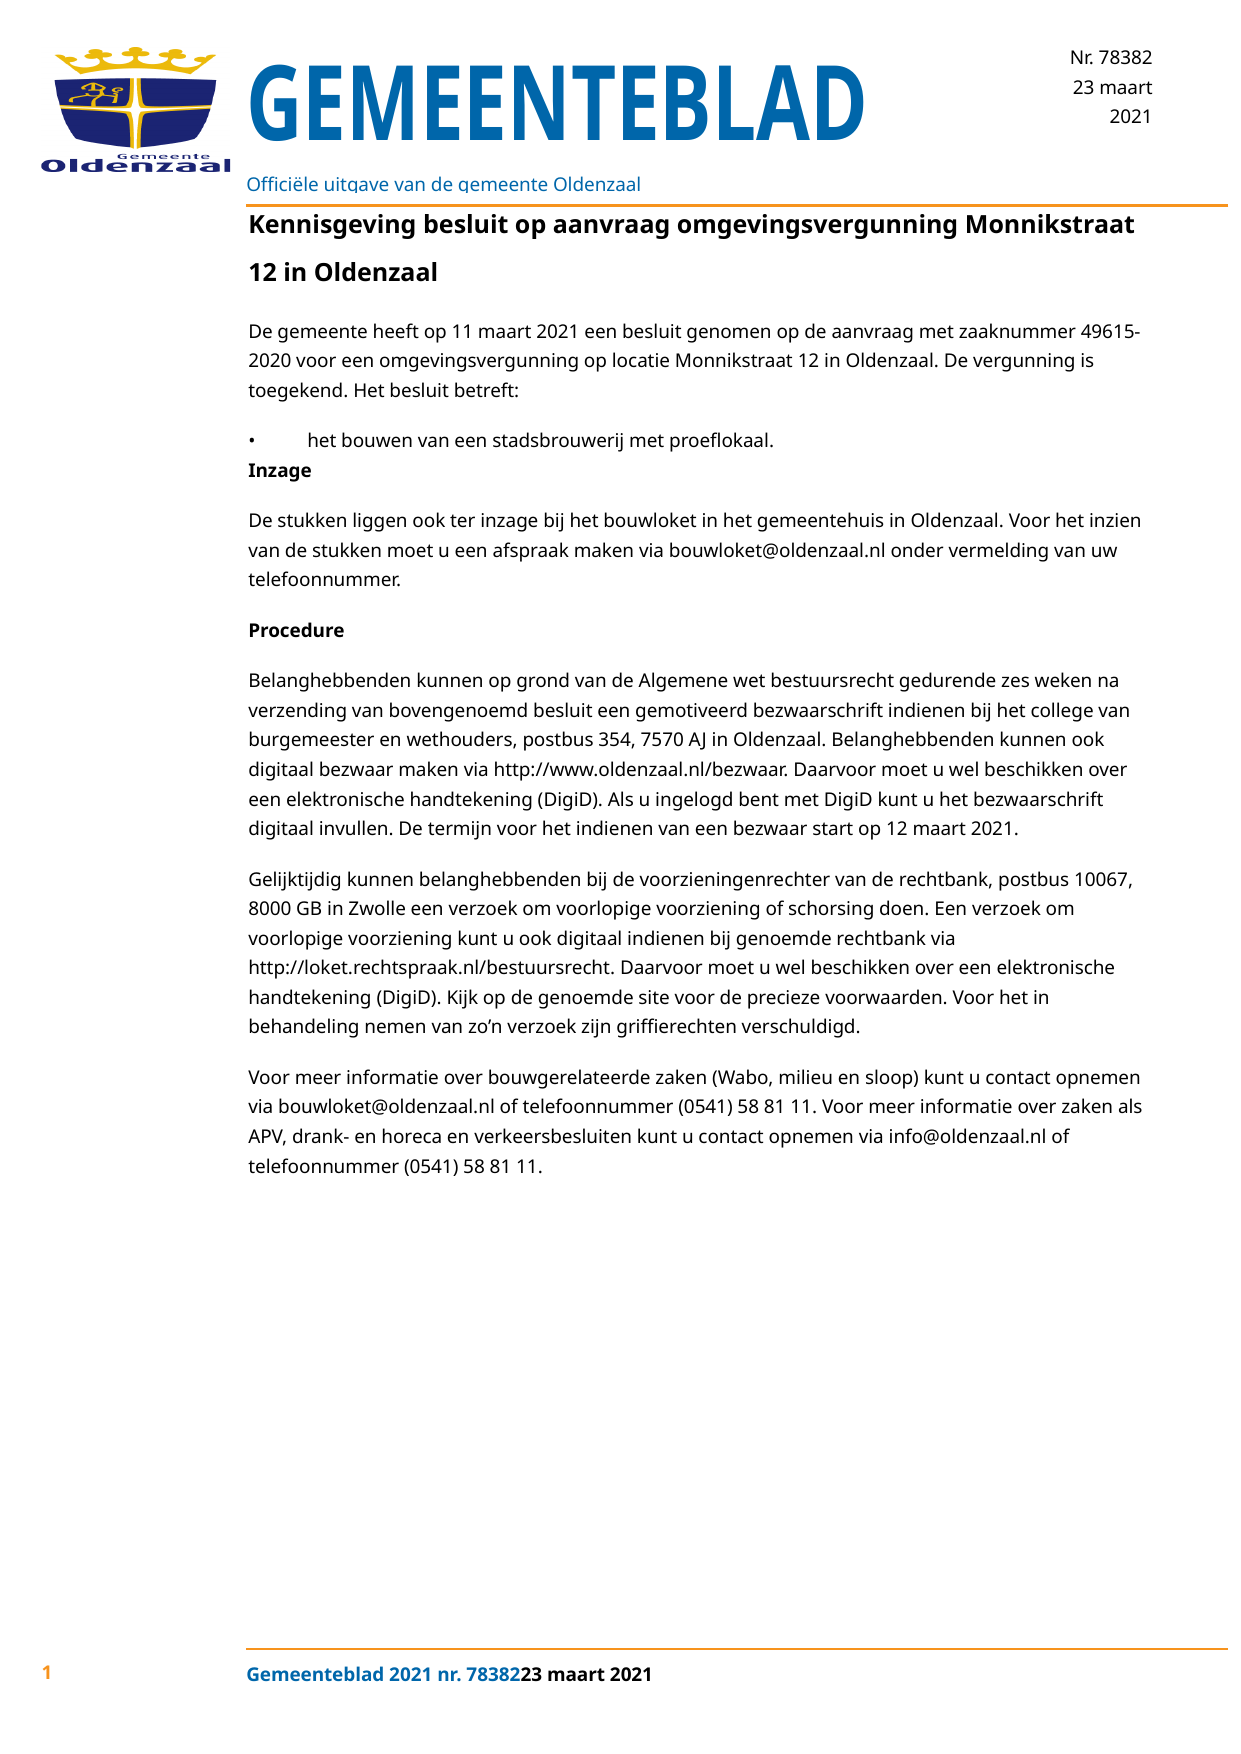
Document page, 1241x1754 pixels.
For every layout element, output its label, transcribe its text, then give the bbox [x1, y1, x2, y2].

text De gemeente heeft op 11 maart 2021 een besluit genomen op de aanvraag met zaaknummer 49615-2020 voor een omgevingsvergunning op locatie Monnikstraat 12 in Oldenzaal. De vergunning is toegekend. Het besluit betreft: [248, 318, 1152, 403]
text Kennisgeving besluit op aanvraag omgevingsvergunning Monnikstraat 12 in Oldenzaal [248, 207, 1152, 288]
list het bouwen van een stadsbrouwerij met proeflokaal. [248, 427, 1152, 453]
text Procedure [248, 617, 1152, 643]
text De stukken liggen ook ter inzage bij het bouwloket in het gemeentehuis in Oldenzaal. Voor het inzien van de stukken moet u een afspraak maken via bouwloket@oldenzaal.nl onder vermelding van uw telefoonnummer. [248, 507, 1152, 592]
text Belanghebbenden kunnen op grond van de Algemene wet bestuursrecht gedurende zes weken na verzending van bovengenoemd besluit een gemotiveerd bezwaarschrift indienen bij het college van burgemeester en wethouders, postbus 354, 7570 AJ in Oldenzaal. Belanghebbenden kunnen ook digitaal bezwaar maken via http://www.oldenzaal.nl/bezwaar. Daarvoor moet u wel beschikken over een elektronische handtekening (DigiD). Als u ingelogd bent met DigiD kunt u het bezwaarschrift digitaal invullen. De termijn voor het indienen van een bezwaar start op 12 maart 2021. [248, 667, 1152, 841]
text Gelijktijdig kunnen belanghebbenden bij de voorzieningenrechter van de rechtbank, postbus 10067, 8000 GB in Zwolle een verzoek om voorlopige voorziening of schorsing doen. Een verzoek om voorlopige voorziening kunt u ook digitaal indienen bij genoemde rechtbank via http://loket.rechtspraak.nl/bestuursrecht. Daarvoor moet u wel beschikken over een elektronische handtekening (DigiD). Kijk op de genoemde site voor de precieze voorwaarden. Voor het in behandeling nemen van zo’n verzoek zijn griffierechten verschuldigd. [248, 866, 1152, 1039]
text Voor meer informatie over bouwgerelateerde zaken (Wabo, milieu en sloop) kunt u contact opnemen via bouwloket@oldenzaal.nl of telefoonnummer (0541) 58 81 11. Voor meer informatie over zaken als APV, drank- en horeca en verkeersbesluiten kunt u contact opnemen via info@oldenzaal.nl of telefoonnummer (0541) 58 81 11. [248, 1064, 1152, 1179]
picture [41, 47, 231, 172]
text Inzage [248, 457, 1152, 483]
